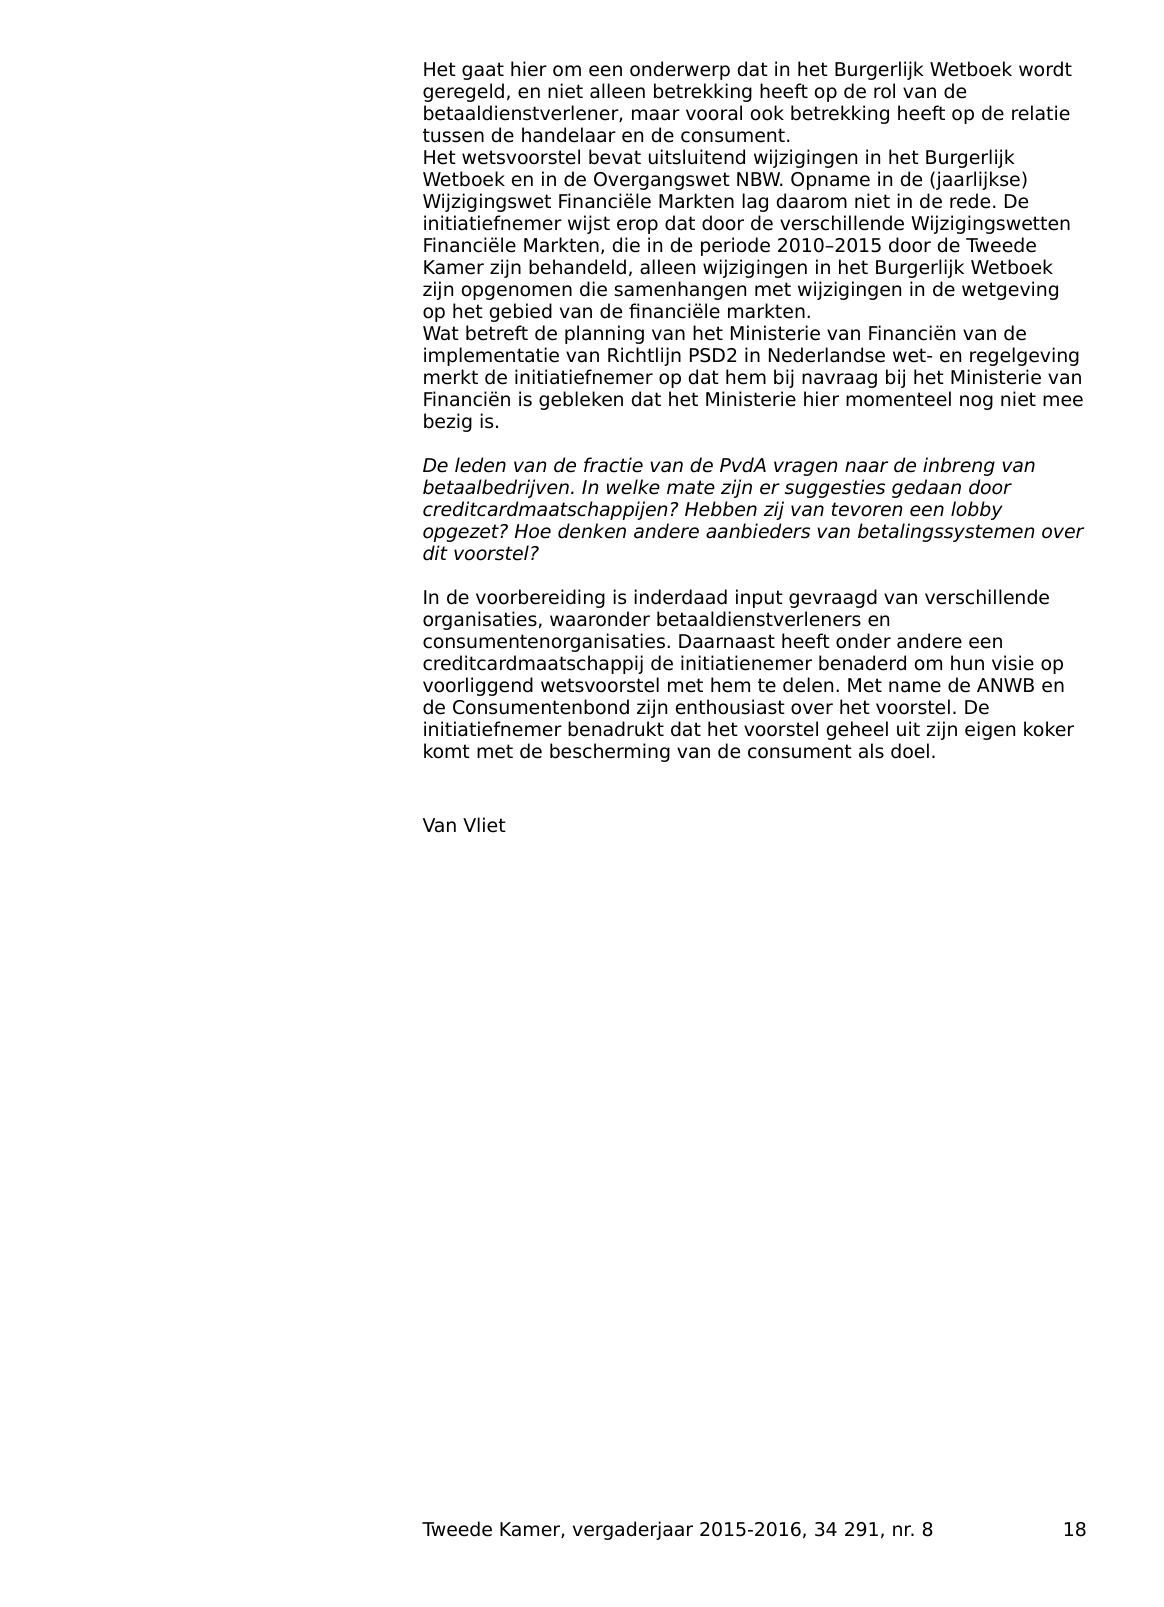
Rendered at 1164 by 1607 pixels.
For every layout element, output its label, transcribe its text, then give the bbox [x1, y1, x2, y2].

text De leden van de fractie van de PvdA vragen naar de inbreng van betaalbedrijven. In welke mate zijn er suggesties gedaan door creditcardmaatschappijen? Hebben zij van tevoren een lobby opgezet? Hoe denken andere aanbieders van betalingssystemen over dit voorstel? [422, 455, 1087, 565]
text In de voorbereiding is inderdaad input gevraagd van verschillende organisaties, waaronder betaaldienstverleners en consumentenorganisaties. Daarnaast heeft onder andere een creditcardmaatschappij de initiatienemer benaderd om hun visie op voorliggend wetsvoorstel met hem te delen. Met name de ANWB en de Consumentenbond zijn enthousiast over het voorstel. De initiatiefnemer benadrukt dat het voorstel geheel uit zijn eigen koker komt met de bescherming van de consument als doel. [422, 587, 1087, 763]
text Van Vliet [422, 793, 1087, 837]
text Het wetsvoorstel bevat uitsluitend wijzigingen in het Burgerlijk Wetboek en in de Overgangswet NBW. Opname in de (jaarlijkse) Wijzigingswet Financiële Markten lag daarom niet in de rede. De initiatiefnemer wijst erop dat door de verschillende Wijzigingswetten Financiële Markten, die in de periode 2010–2015 door de Tweede Kamer zijn behandeld, alleen wijzigingen in het Burgerlijk Wetboek zijn opgenomen die samenhangen met wijzigingen in de wetgeving op het gebied van de financiële markten. [422, 147, 1087, 323]
text Het gaat hier om een onderwerp dat in het Burgerlijk Wetboek wordt geregeld, en niet alleen betrekking heeft op de rol van de betaaldienstverlener, maar vooral ook betrekking heeft op de relatie tussen de handelaar en de consument. [422, 59, 1087, 147]
text Wat betreft de planning van het Ministerie van Financiën van de implementatie van Richtlijn PSD2 in Nederlandse wet- en regelgeving merkt de initiatiefnemer op dat hem bij navraag bij het Ministerie van Financiën is gebleken dat het Ministerie hier momenteel nog niet mee bezig is. [422, 323, 1087, 433]
